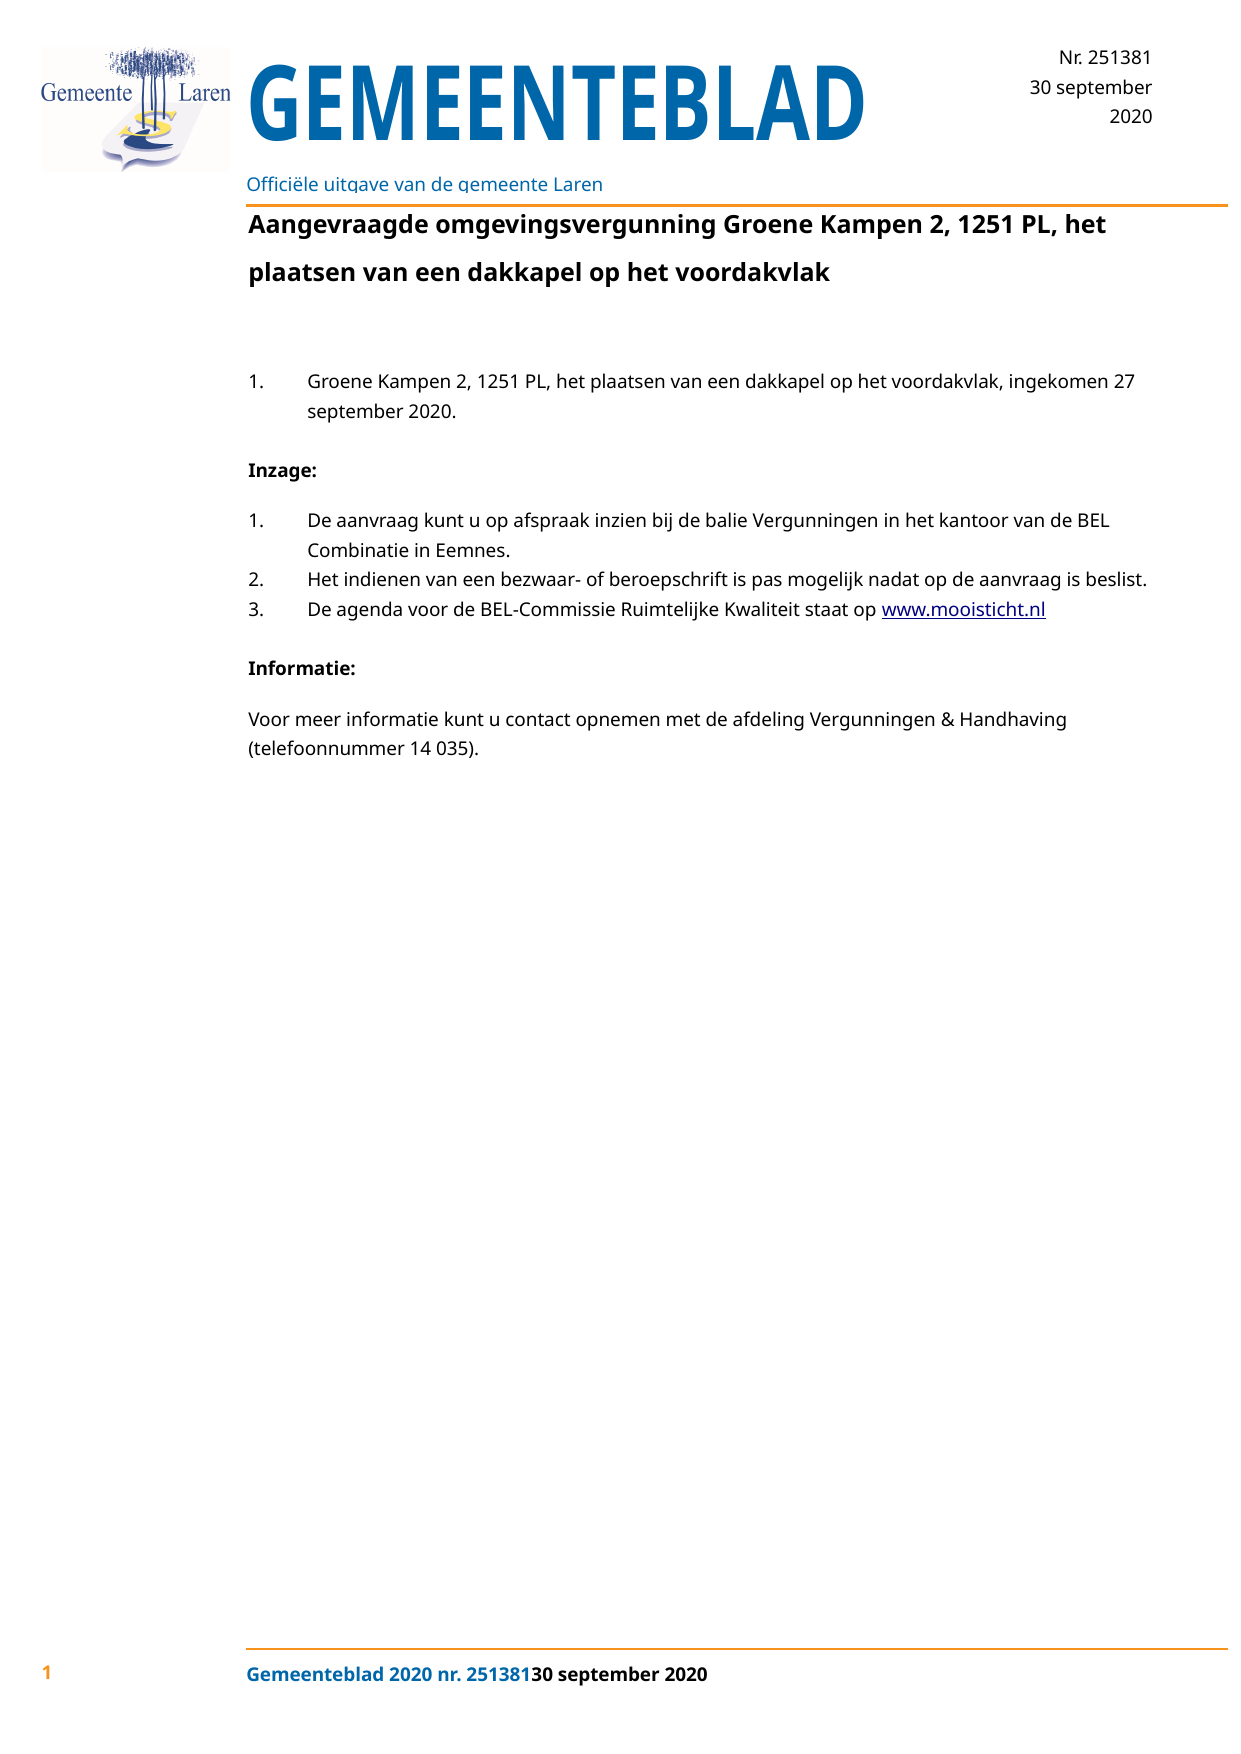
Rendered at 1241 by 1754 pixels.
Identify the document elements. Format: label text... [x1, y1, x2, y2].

text Voor meer informatie kunt u contact opnemen met de afdeling Vergunningen & Handhaving (telefoonnummer 14 035). [248, 706, 1152, 761]
text Aangevraagde omgevingsvergunning Groene Kampen 2, 1251 PL, het plaatsen van een dakkapel op het voordakvlak [248, 207, 1152, 288]
list De agenda voor de BEL-Commissie Ruimtelijke Kwaliteit staat op www.mooisticht.nl [248, 596, 1152, 622]
list De aanvraag kunt u op afspraak inzien bij de balie Vergunningen in het kantoor van de BEL Combinatie in Eemnes. [248, 507, 1152, 563]
list Het indienen van een bezwaar- of beroepschrift is pas mogelijk nadat op de aanvraag is beslist. [248, 567, 1152, 592]
text Informatie: [248, 655, 1152, 681]
text Inzage: [248, 457, 1152, 483]
list Groene Kampen 2, 1251 PL, het plaatsen van een dakkapel op het voordakvlak, ingekomen 27 september 2020. [248, 368, 1152, 424]
picture [41, 47, 231, 172]
